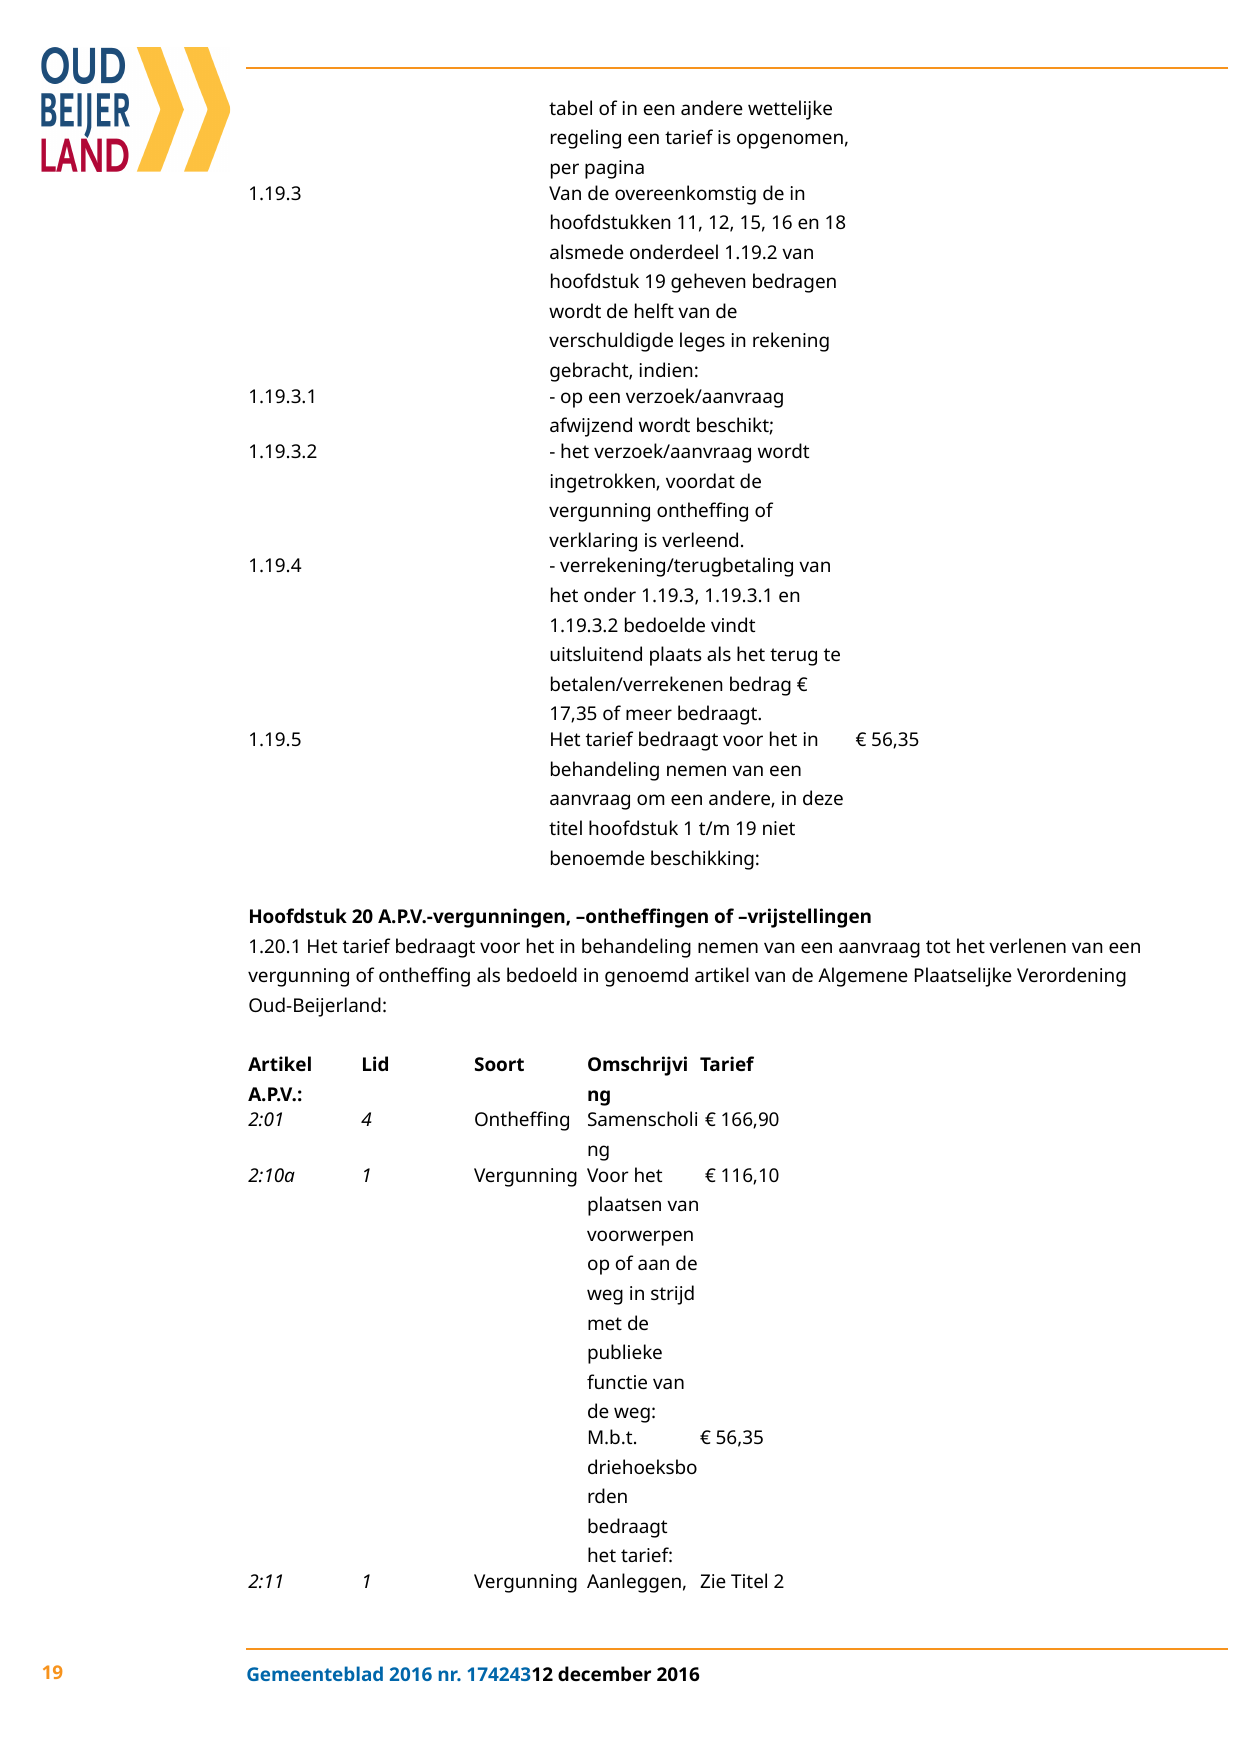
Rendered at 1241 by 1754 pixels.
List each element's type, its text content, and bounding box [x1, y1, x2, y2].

table_header Omschrijving [587, 1051, 700, 1107]
table_cell 1.19.3 [248, 180, 549, 383]
table_cell 1.19.3.1 [248, 383, 549, 438]
table_cell € 116,10 [700, 1162, 813, 1424]
table_cell Ontheffing [474, 1107, 587, 1162]
table_header Artikel A.P.V.: [248, 1051, 361, 1107]
table_cell 4 [361, 1107, 474, 1162]
table_cell - verrekening/terugbetaling van het onder 1.19.3, 1.19.3.1 en 1.19.3.2 bedoelde vindt uitsluitend plaats als het terug te betalen/verrekenen bedrag € 17,35 of meer bedraagt. [549, 553, 850, 726]
table_cell 2:10a [248, 1162, 361, 1424]
table_cell Vergunning [474, 1162, 587, 1424]
picture [41, 47, 231, 172]
table_cell - het verzoek/aanvraag wordt ingetrokken, voordat de vergunning ontheffing of verklaring is verleend. [549, 438, 850, 553]
table_cell € 166,90 [700, 1107, 813, 1162]
table_cell tabel of in een andere wettelijke regeling een tarief is opgenomen, per pagina [549, 95, 850, 180]
table_header Soort [474, 1051, 587, 1107]
table_cell 1 [361, 1162, 474, 1424]
table_cell [850, 95, 1152, 180]
table_cell 1.19.3.2 [248, 438, 549, 553]
table_cell Voor het plaatsen van voorwerpen op of aan de weg in strijd met de publieke functie van de weg: [587, 1162, 700, 1424]
table_cell [850, 383, 1152, 438]
table_header Tarief [700, 1051, 813, 1107]
table_cell M.b.t. driehoeksborden bedraagt het tarief: [587, 1424, 700, 1568]
table_cell Het tarief bedraagt voor het in behandeling nemen van een aanvraag om een andere, in deze titel hoofdstuk 1 t/m 19 niet benoemde beschikking: [549, 726, 850, 870]
table_cell [850, 553, 1152, 726]
table_cell Samenscholing [587, 1107, 700, 1162]
table_cell € 56,35 [850, 726, 1152, 870]
text 1.20.1 Het tarief bedraagt voor het in behandeling nemen van een aanvraag tot het verlenen van een vergunning of ontheffing als bedoeld in genoemd artikel van de Algemene Plaatselijke Verordening Oud-Beijerland: [248, 933, 1152, 1018]
table_cell Zie Titel 2 [700, 1568, 813, 1594]
table_cell 2:01 [248, 1107, 361, 1162]
table_cell 1.19.5 [248, 726, 549, 870]
text Hoofdstuk 20 A.P.V.-vergunningen, –ontheffingen of –vrijstellingen [248, 903, 1152, 929]
table_cell Van de overeenkomstig de in hoofdstukken 11, 12, 15, 16 en 18 alsmede onderdeel 1.19.2 van hoofdstuk 19 geheven bedragen wordt de helft van de verschuldigde leges in rekening gebracht, indien: [549, 180, 850, 383]
table_cell € 56,35 [700, 1424, 813, 1568]
table_cell 2:11 [248, 1568, 361, 1594]
table_cell [248, 95, 549, 180]
table_cell Aanleggen, [587, 1568, 700, 1594]
table_cell - op een verzoek/aanvraag afwijzend wordt beschikt; [549, 383, 850, 438]
table_header Lid [361, 1051, 474, 1107]
table_cell 1.19.4 [248, 553, 549, 726]
table_cell [361, 1424, 474, 1568]
table_cell 1 [361, 1568, 474, 1594]
table_cell [850, 180, 1152, 383]
table_cell [474, 1424, 587, 1568]
table_cell [850, 438, 1152, 553]
table_cell [248, 1424, 361, 1568]
table_cell Vergunning [474, 1568, 587, 1594]
